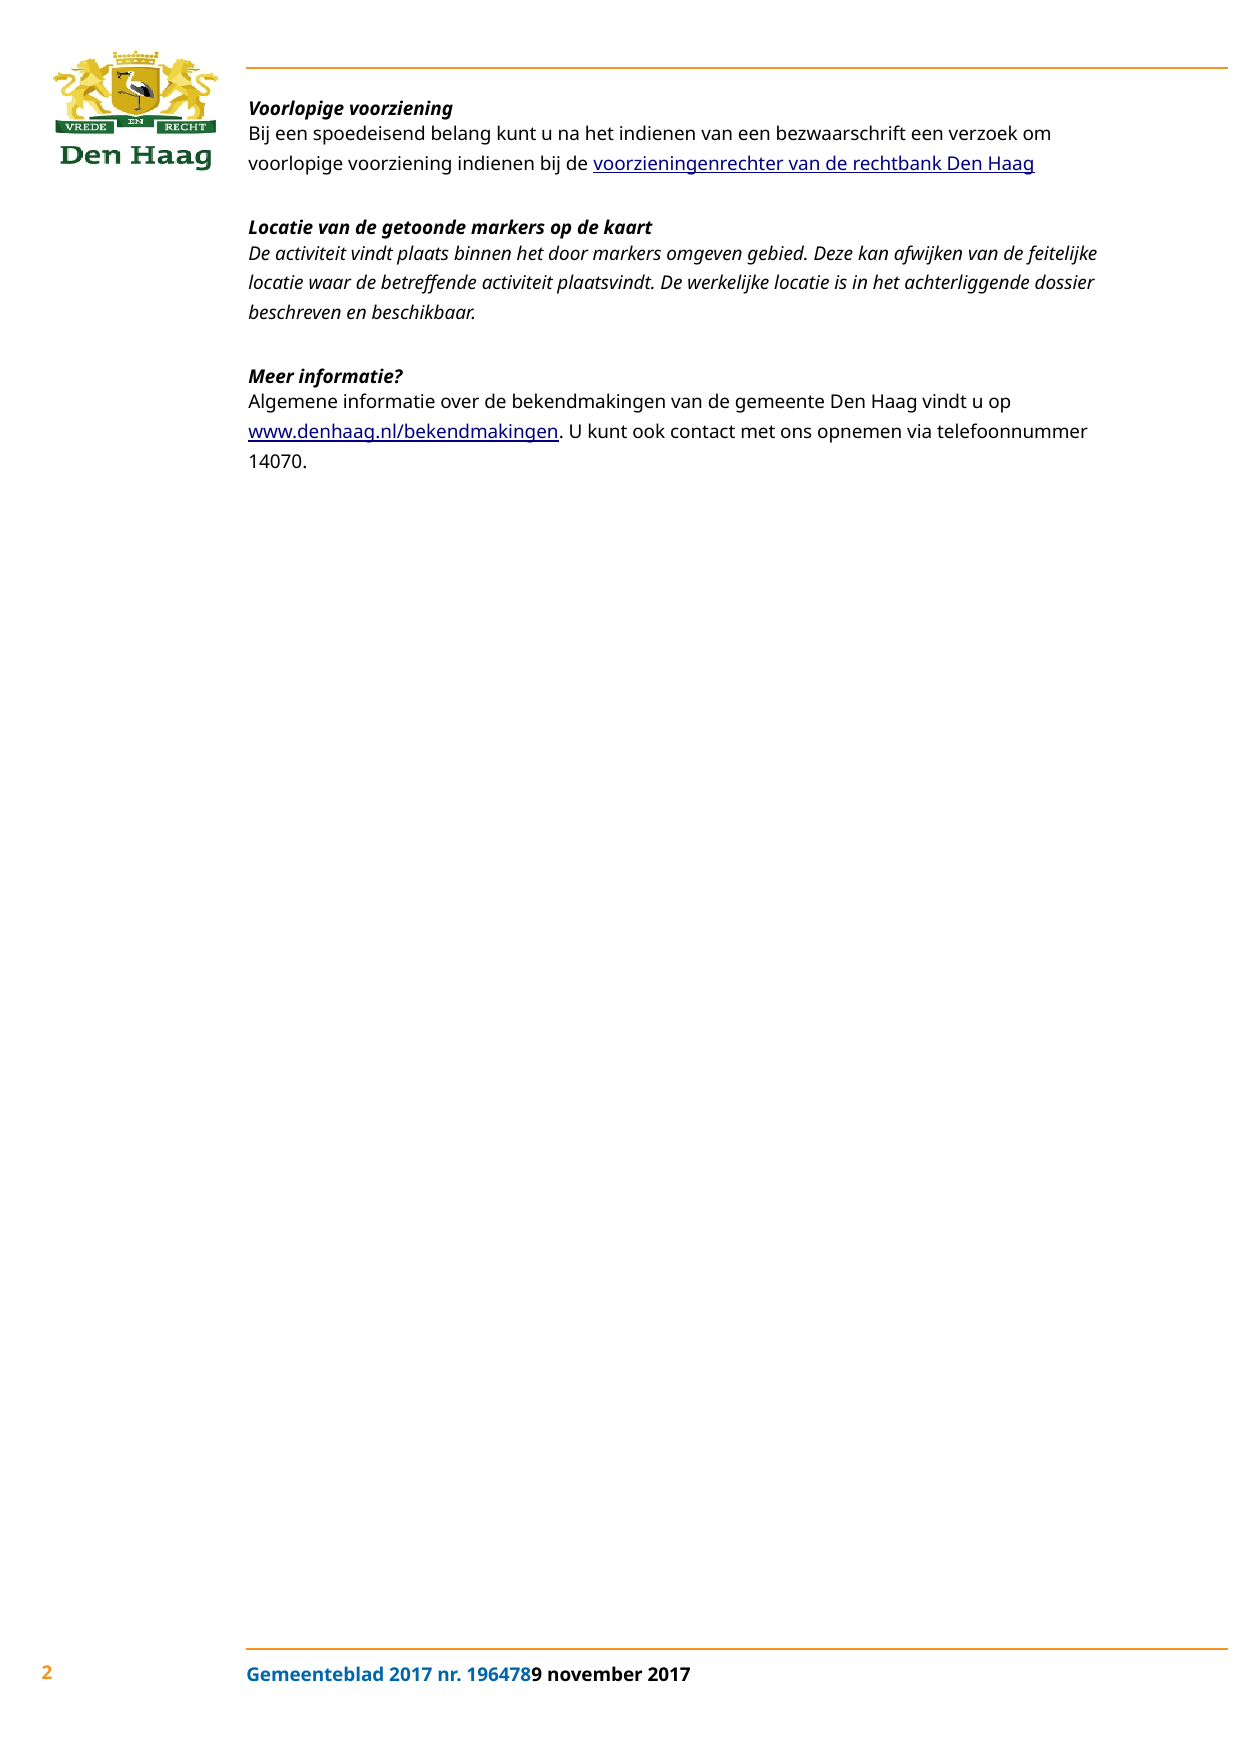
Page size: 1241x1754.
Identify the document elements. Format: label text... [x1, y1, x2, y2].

text Locatie van de getoonde markers op de kaart [248, 214, 1152, 240]
text Bij een spoedeisend belang kunt u na het indienen van een bezwaarschrift een verzoek om voorlopige voorziening indienen bij de voorzieningenrechter van de rechtbank Den Haag [248, 121, 1152, 176]
picture [41, 47, 231, 172]
text Voorlopige voorziening [248, 95, 1152, 121]
text Algemene informatie over de bekendmakingen van de gemeente Den Haag vindt u op www.denhaag.nl/bekendmakingen. U kunt ook contact met ons opnemen via telefoonnummer 14070. [248, 389, 1152, 473]
text De activiteit vindt plaats binnen het door markers omgeven gebied. Deze kan afwijken van de feitelijke locatie waar de betreffende activiteit plaatsvindt. De werkelijke locatie is in het achterliggende dossier beschreven en beschikbaar. [248, 240, 1152, 325]
text Meer informatie? [248, 363, 1152, 389]
